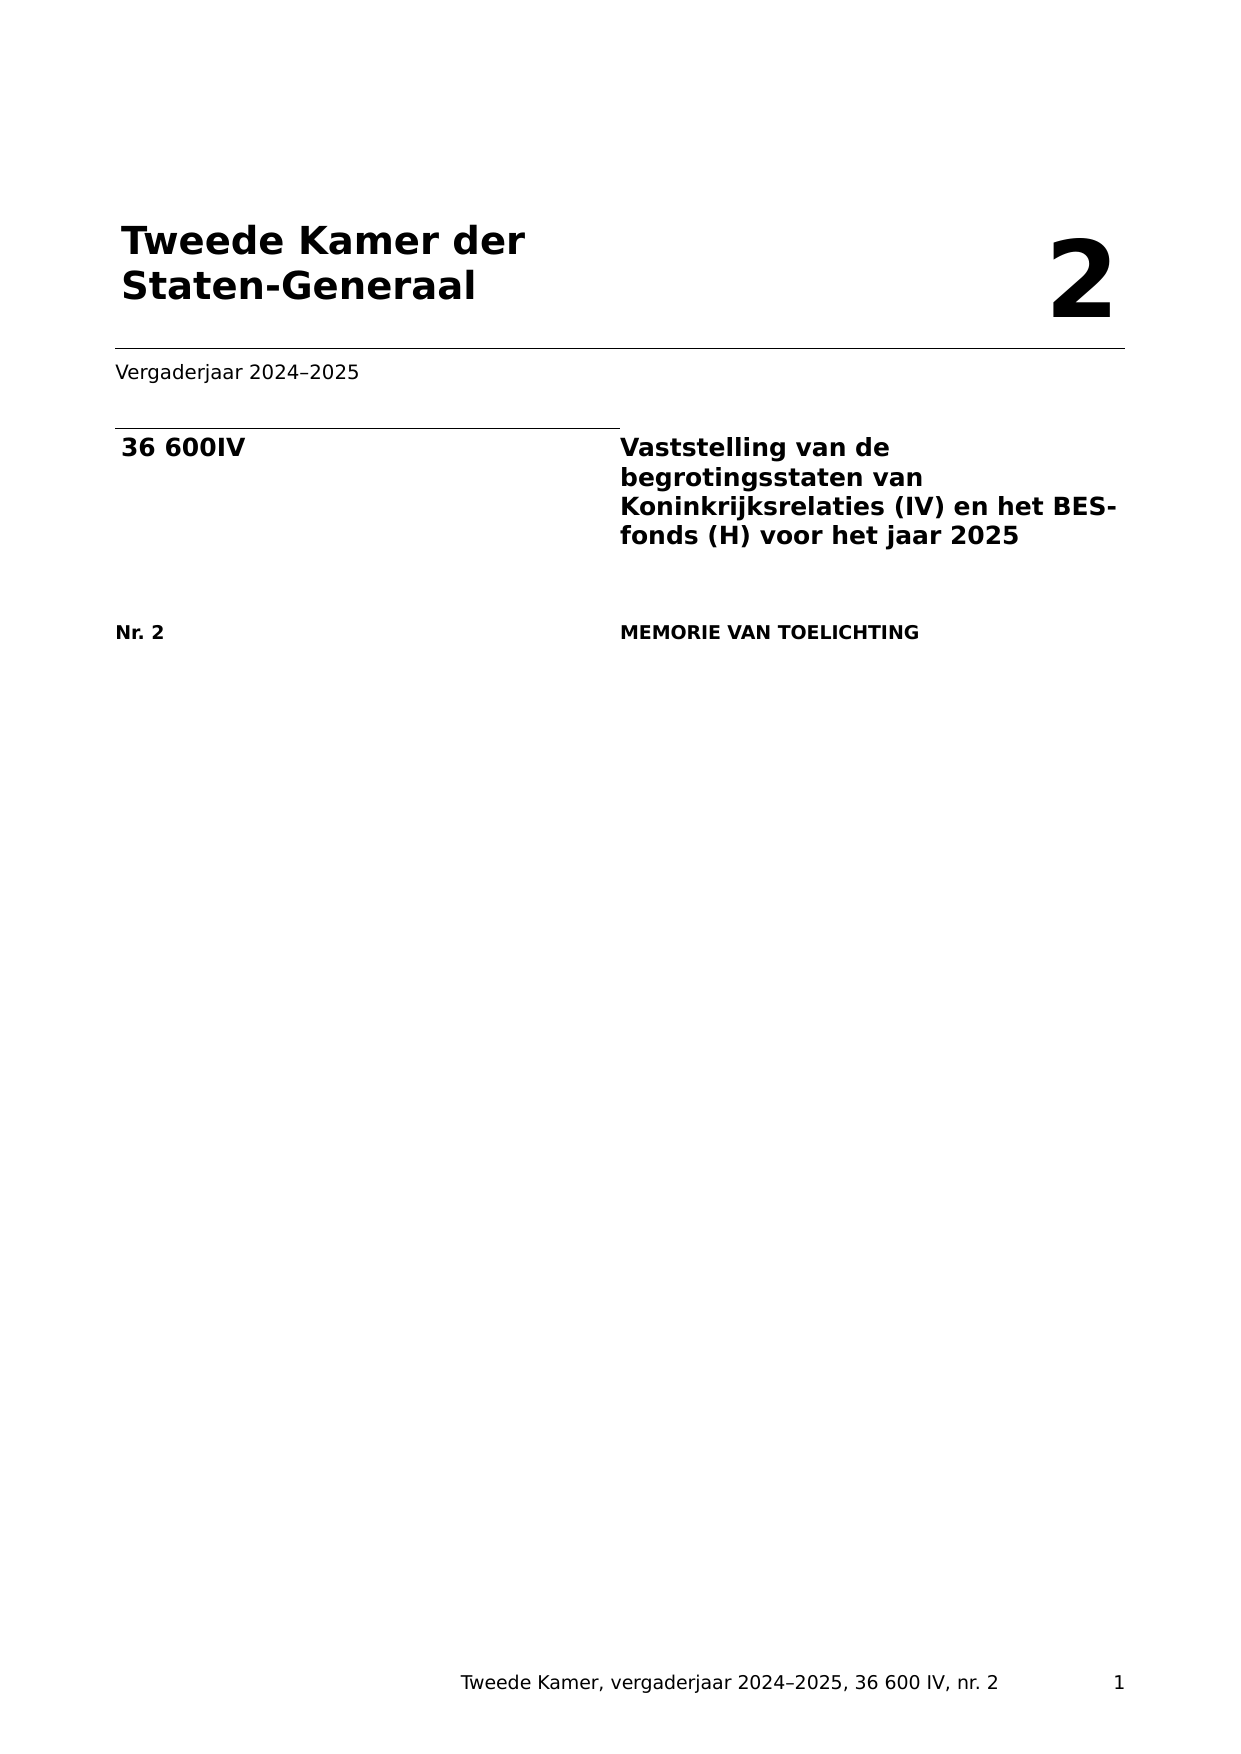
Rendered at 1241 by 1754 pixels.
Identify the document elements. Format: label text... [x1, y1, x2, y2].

table_header Nr. 2 [115, 622, 620, 666]
table_header 2 [620, 213, 1125, 348]
table_header Tweede Kamer der Staten-Generaal [115, 213, 620, 348]
table_cell Vergaderjaar 2024–2025 [115, 349, 1125, 384]
table_header Vaststelling van de begrotingsstaten van Koninkrijksrelaties (IV) en het BES-fonds (H) voor het jaar 2025 [620, 428, 1125, 556]
table_header Memorie van toelichting [620, 622, 1125, 666]
table_header 36 600IV [115, 429, 620, 556]
